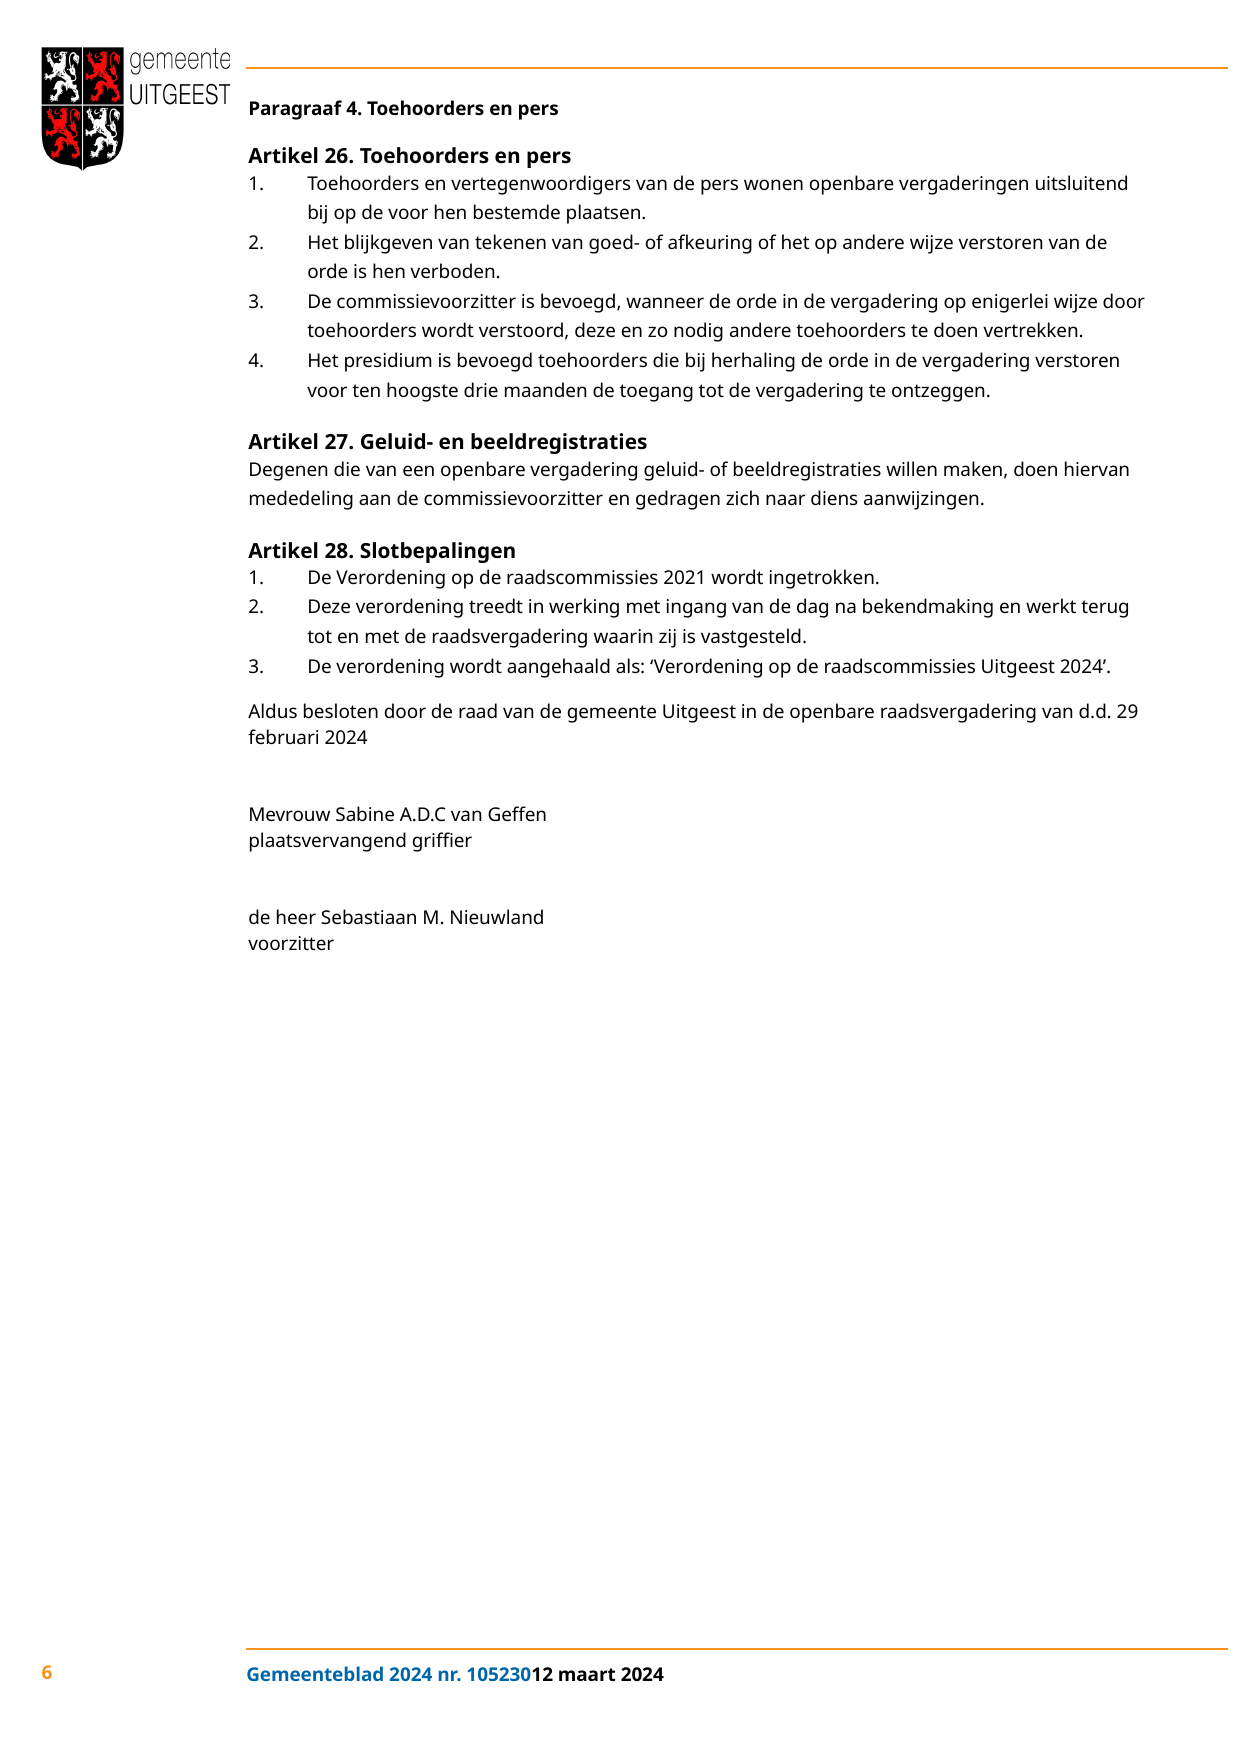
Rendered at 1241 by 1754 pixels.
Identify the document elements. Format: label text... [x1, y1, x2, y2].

text de heer Sebastiaan M. Nieuwland [248, 904, 1152, 930]
text Artikel 27. Geluid- en beeldregistraties [248, 427, 1152, 456]
text Degenen die van een openbare vergadering geluid- of beeldregistraties willen maken, doen hiervan mededeling aan de commissievoorzitter en gedragen zich naar diens aanwijzingen. [248, 456, 1152, 511]
list De commissievoorzitter is bevoegd, wanneer de orde in de vergadering op enigerlei wijze door toehoorders wordt verstoord, deze en zo nodig andere toehoorders te doen vertrekken. [248, 288, 1152, 343]
picture [41, 47, 231, 172]
list Deze verordening treedt in werking met ingang van de dag na bekendmaking en werkt terug tot en met de raadsvergadering waarin zij is vastgesteld. [248, 594, 1152, 649]
text voorzitter [248, 930, 1152, 956]
text Artikel 28. Slotbepalingen [248, 536, 1152, 564]
list De verordening wordt aangehaald als: ‘Verordening op de raadscommissies Uitgeest 2024’. [248, 653, 1152, 679]
text Paragraaf 4. Toehoorders en pers [248, 95, 1152, 121]
text Mevrouw Sabine A.D.C van Geffen [248, 801, 1152, 827]
list Het presidium is bevoegd toehoorders die bij herhaling de orde in de vergadering verstoren voor ten hoogste drie maanden de toegang tot de vergadering te ontzeggen. [248, 347, 1152, 403]
list Toehoorders en vertegenwoordigers van de pers wonen openbare vergaderingen uitsluitend bij op de voor hen bestemde plaatsen. [248, 170, 1152, 225]
text Artikel 26. Toehoorders en pers [248, 141, 1152, 170]
text plaatsvervangend griffier [248, 827, 1152, 853]
list De Verordening op de raadscommissies 2021 wordt ingetrokken. [248, 564, 1152, 590]
text Aldus besloten door de raad van de gemeente Uitgeest in de openbare raadsvergadering van d.d. 29 februari 2024 [248, 698, 1152, 750]
list Het blijkgeven van tekenen van goed- of afkeuring of het op andere wijze verstoren van de orde is hen verboden. [248, 229, 1152, 284]
